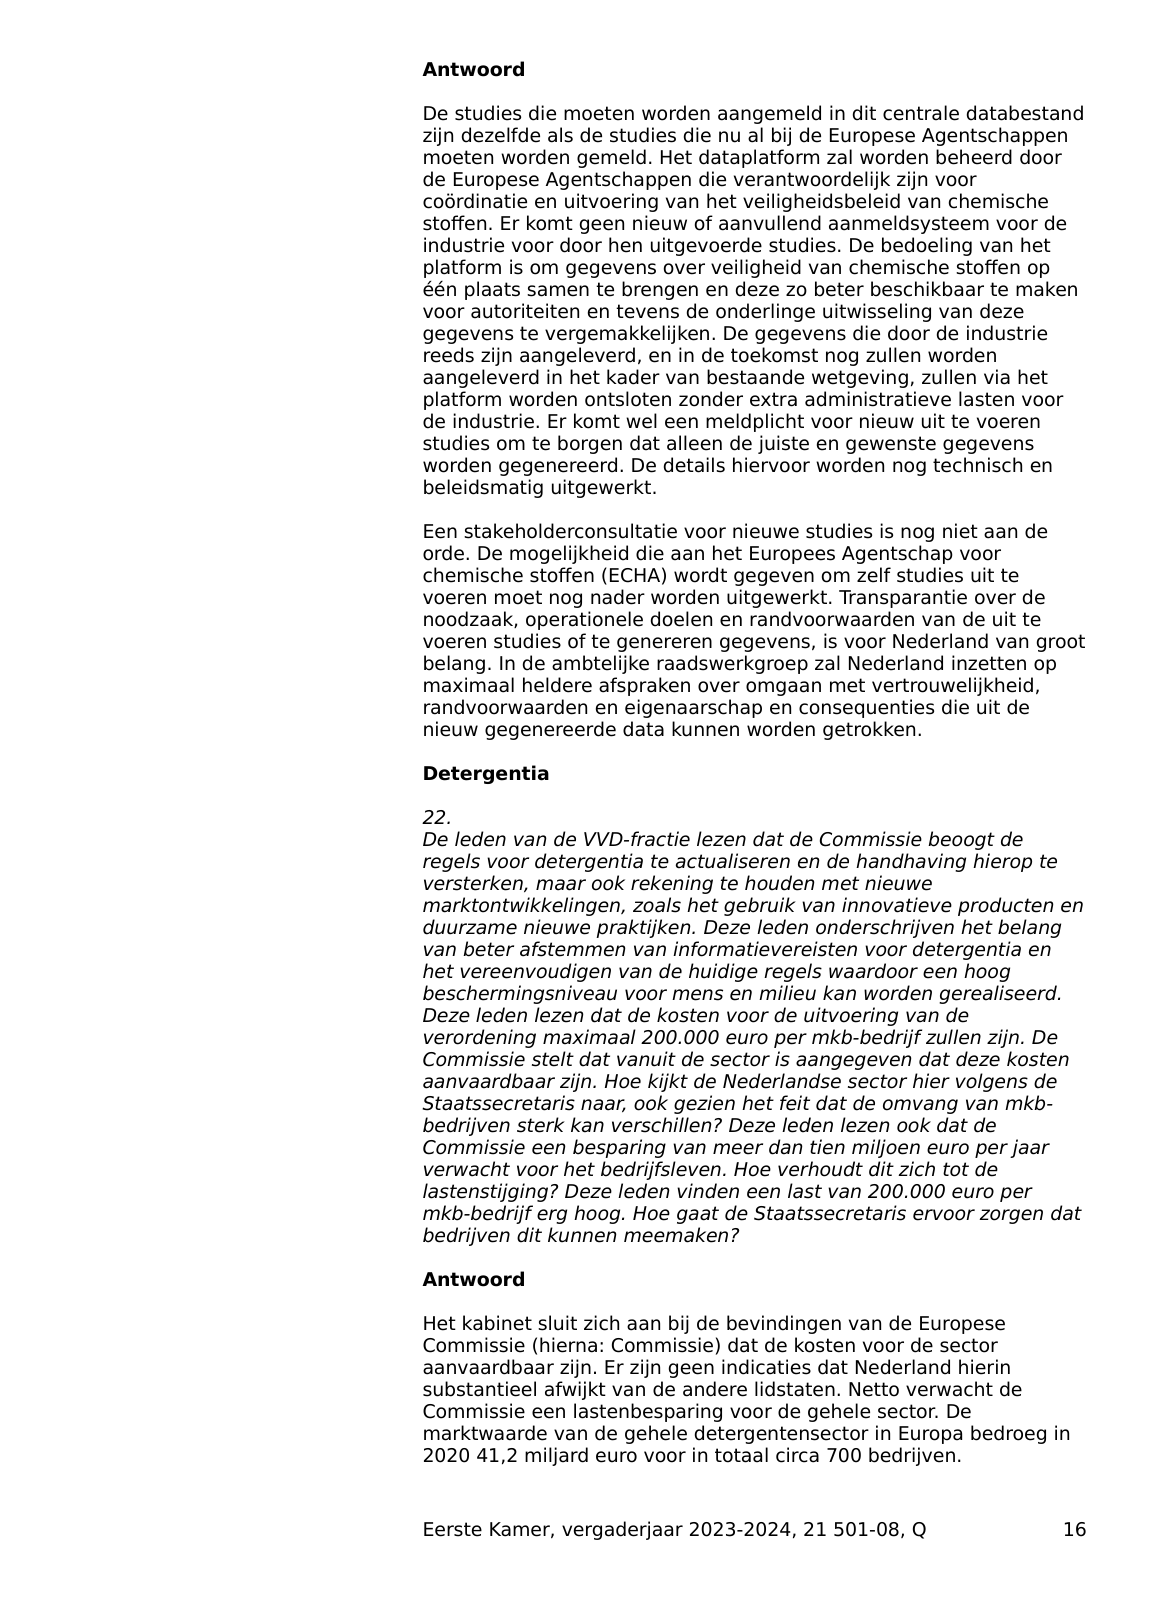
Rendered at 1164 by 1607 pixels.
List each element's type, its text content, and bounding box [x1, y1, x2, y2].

text Een stakeholderconsultatie voor nieuwe studies is nog niet aan de orde. De mogelijkheid die aan het Europees Agentschap voor chemische stoffen (ECHA) wordt gegeven om zelf studies uit te voeren moet nog nader worden uitgewerkt. Transparantie over de noodzaak, operationele doelen en randvoorwaarden van de uit te voeren studies of te genereren gegevens, is voor Nederland van groot belang. In de ambtelijke raadswerkgroep zal Nederland inzetten op maximaal heldere afspraken over omgaan met vertrouwelijkheid, randvoorwaarden en eigenaarschap en consequenties die uit de nieuw gegenereerde data kunnen worden getrokken. [422, 521, 1087, 741]
subtitle Antwoord [422, 59, 1087, 81]
text De studies die moeten worden aangemeld in dit centrale databestand zijn dezelfde als de studies die nu al bij de Europese Agentschappen moeten worden gemeld. Het dataplatform zal worden beheerd door de Europese Agentschappen die verantwoordelijk zijn voor coördinatie en uitvoering van het veiligheidsbeleid van chemische stoffen. Er komt geen nieuw of aanvullend aanmeldsysteem voor de industrie voor door hen uitgevoerde studies. De bedoeling van het platform is om gegevens over veiligheid van chemische stoffen op één plaats samen te brengen en deze zo beter beschikbaar te maken voor autoriteiten en tevens de onderlinge uitwisseling van deze gegevens te vergemakkelijken. De gegevens die door de industrie reeds zijn aangeleverd, en in de toekomst nog zullen worden aangeleverd in het kader van bestaande wetgeving, zullen via het platform worden ontsloten zonder extra administratieve lasten voor de industrie. Er komt wel een meldplicht voor nieuw uit te voeren studies om te borgen dat alleen de juiste en gewenste gegevens worden gegenereerd. De details hiervoor worden nog technisch en beleidsmatig uitgewerkt. [422, 103, 1087, 499]
text De leden van de VVD-fractie lezen dat de Commissie beoogt de regels voor detergentia te actualiseren en de handhaving hierop te versterken, maar ook rekening te houden met nieuwe marktontwikkelingen, zoals het gebruik van innovatieve producten en duurzame nieuwe praktijken. Deze leden onderschrijven het belang van beter afstemmen van informatievereisten voor detergentia en het vereenvoudigen van de huidige regels waardoor een hoog beschermingsniveau voor mens en milieu kan worden gerealiseerd. Deze leden lezen dat de kosten voor de uitvoering van de verordening maximaal 200.000 euro per mkb-bedrijf zullen zijn. De Commissie stelt dat vanuit de sector is aangegeven dat deze kosten aanvaardbaar zijn. Hoe kijkt de Nederlandse sector hier volgens de Staatssecretaris naar, ook gezien het feit dat de omvang van mkb-bedrijven sterk kan verschillen? Deze leden lezen ook dat de Commissie een besparing van meer dan tien miljoen euro per jaar verwacht voor het bedrijfsleven. Hoe verhoudt dit zich tot de lastenstijging? Deze leden vinden een last van 200.000 euro per mkb-bedrijf erg hoog. Hoe gaat de Staatssecretaris ervoor zorgen dat bedrijven dit kunnen meemaken? [422, 829, 1087, 1247]
text 22. [422, 807, 1087, 829]
subtitle Antwoord [422, 1269, 1087, 1291]
text Het kabinet sluit zich aan bij de bevindingen van de Europese Commissie (hierna: Commissie) dat de kosten voor de sector aanvaardbaar zijn. Er zijn geen indicaties dat Nederland hierin substantieel afwijkt van de andere lidstaten. Netto verwacht de Commissie een lastenbesparing voor de gehele sector. De marktwaarde van de gehele detergentensector in Europa bedroeg in 2020 41,2 miljard euro voor in totaal circa 700 bedrijven. [422, 1313, 1087, 1467]
subtitle Detergentia [422, 763, 1087, 785]
